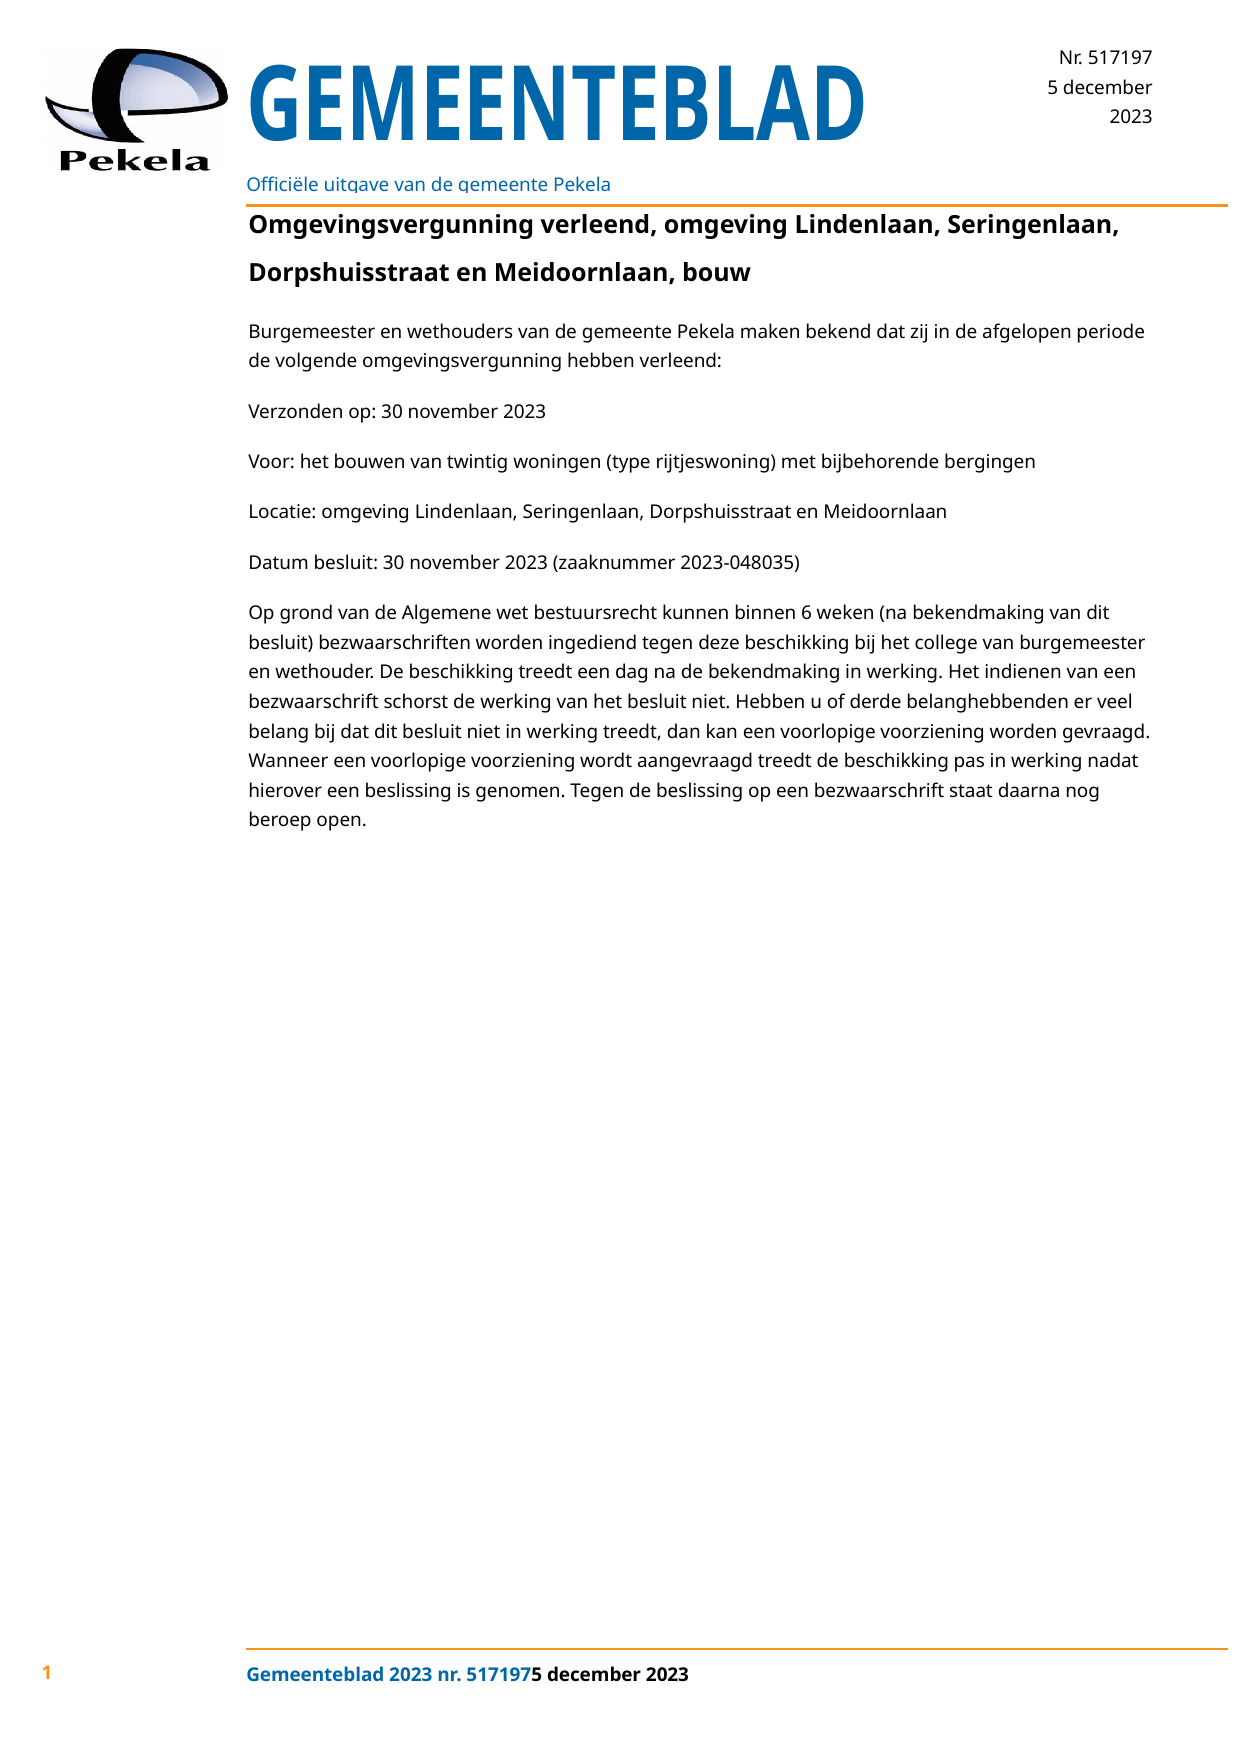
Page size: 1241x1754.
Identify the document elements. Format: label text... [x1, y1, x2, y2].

text Datum besluit: 30 november 2023 (zaaknummer 2023-048035) [248, 549, 1152, 575]
picture [41, 47, 231, 172]
text Op grond van de Algemene wet bestuursrecht kunnen binnen 6 weken (na bekendmaking van dit besluit) bezwaarschriften worden ingediend tegen deze beschikking bij het college van burgemeester en wethouder. De beschikking treedt een dag na de bekendmaking in werking. Het indienen van een bezwaarschrift schorst de werking van het besluit niet. Hebben u of derde belanghebbenden er veel belang bij dat dit besluit niet in werking treedt, dan kan een voorlopige voorziening worden gevraagd. Wanneer een voorlopige voorziening wordt aangevraagd treedt de beschikking pas in werking nadat hierover een beslissing is genomen. Tegen de beslissing op een bezwaarschrift staat daarna nog beroep open. [248, 599, 1152, 832]
text Locatie: omgeving Lindenlaan, Seringenlaan, Dorpshuisstraat en Meidoornlaan [248, 499, 1152, 524]
text Omgevingsvergunning verleend, omgeving Lindenlaan, Seringenlaan, Dorpshuisstraat en Meidoornlaan, bouw [248, 207, 1152, 288]
text Burgemeester en wethouders van de gemeente Pekela maken bekend dat zij in de afgelopen periode de volgende omgevingsvergunning hebben verleend: [248, 318, 1152, 373]
text Voor: het bouwen van twintig woningen (type rijtjeswoning) met bijbehorende bergingen [248, 448, 1152, 474]
text Verzonden op: 30 november 2023 [248, 398, 1152, 424]
